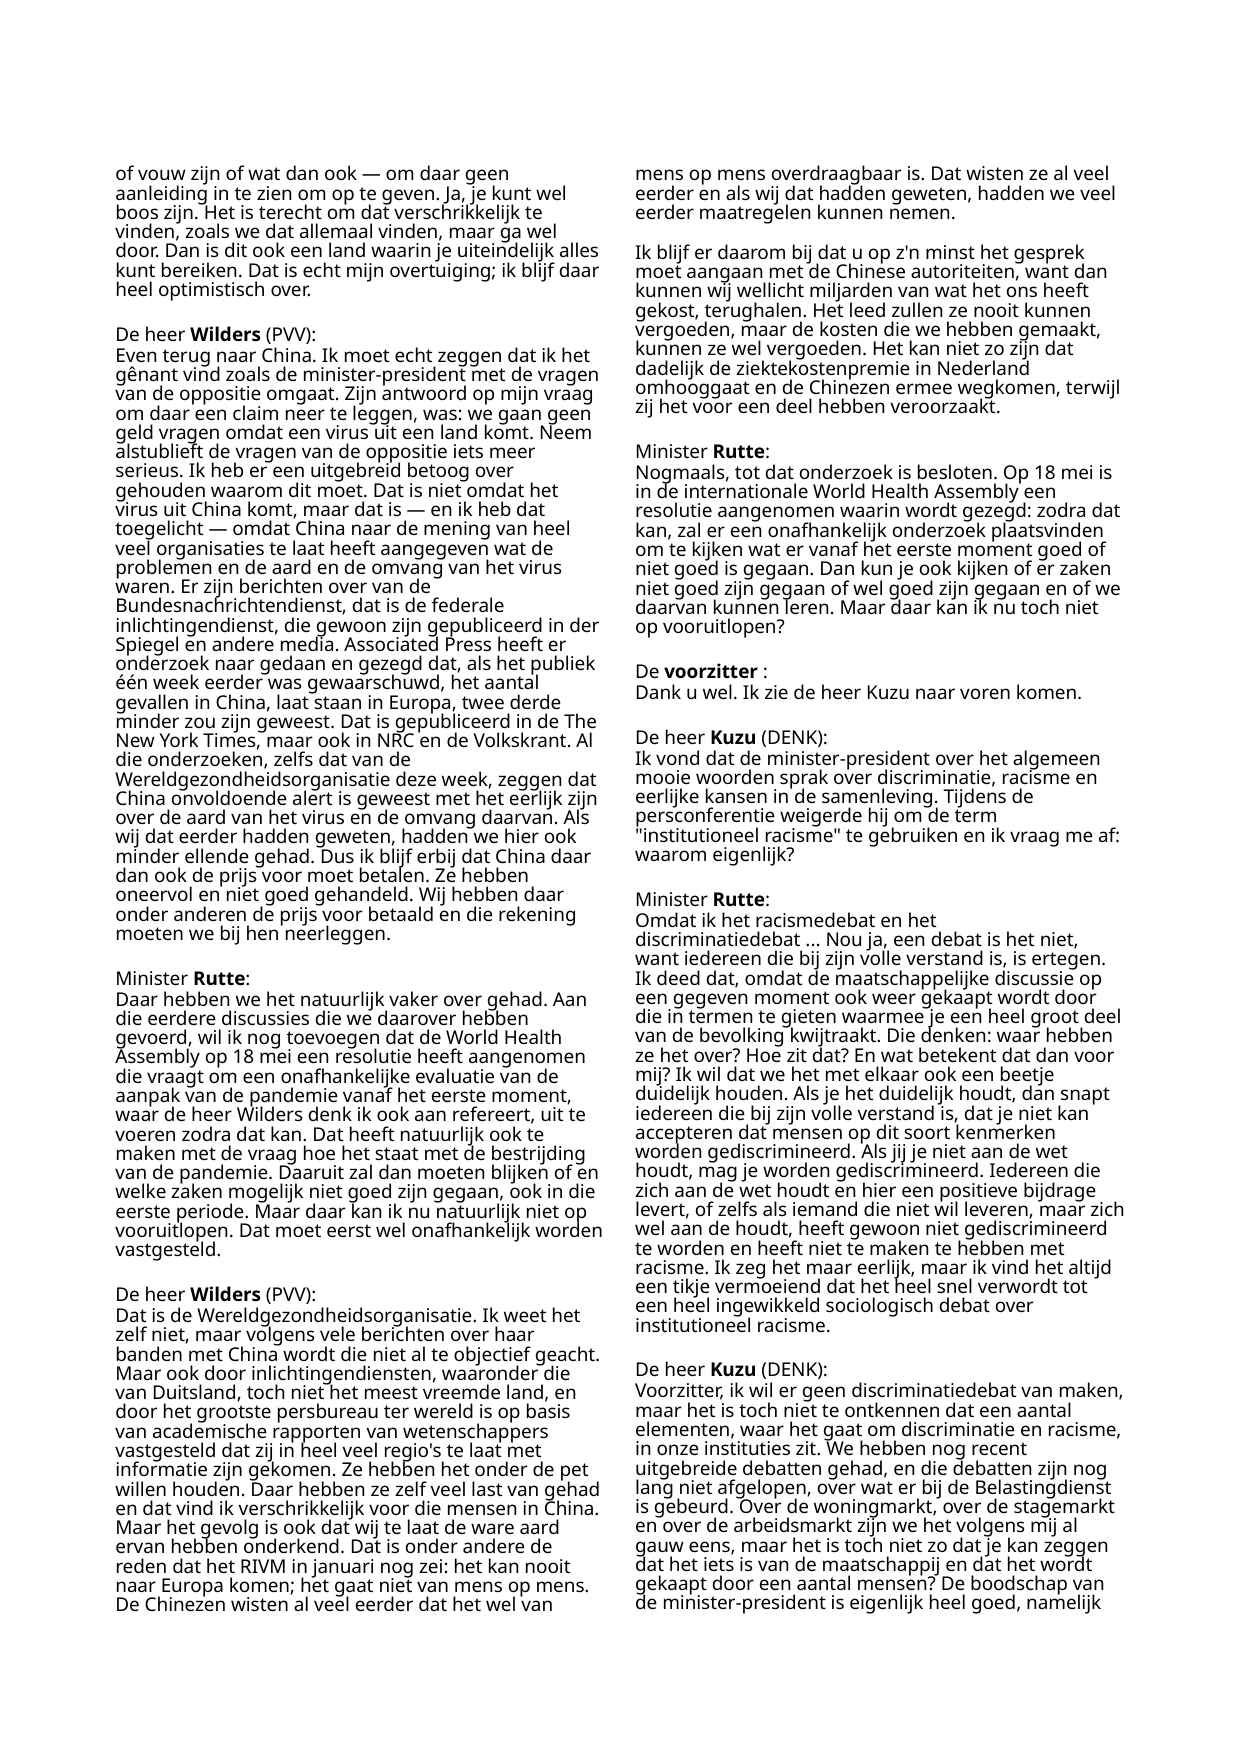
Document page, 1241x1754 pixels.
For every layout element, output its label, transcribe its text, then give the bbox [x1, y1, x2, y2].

text Minister Rutte: [115, 965, 605, 991]
text De heer Kuzu (DENK): [635, 724, 1125, 750]
text De heer Kuzu (DENK): [635, 1357, 1125, 1382]
text Omdat ik het racismedebat en het discriminatiedebat ... Nou ja, een debat is het niet, want iedereen die bij zijn volle verstand is, is ertegen. Ik deed dat, omdat de maatschappelijke discussie op een gegeven moment ook weer gekaapt wordt door die in termen te gieten waarmee je een heel groot deel van de bevolking kwijtraakt. Die denken: waar hebben ze het over? Hoe zit dat? En wat betekent dat dan voor mij? Ik wil dat we het met elkaar ook een beetje duidelijk houden. Als je het duidelijk houdt, dan snapt iedereen die bij zijn volle verstand is, dat je niet kan accepteren dat mensen op dit soort kenmerken worden gediscrimineerd. Als jij je niet aan de wet houdt, mag je worden gediscrimineerd. Iedereen die zich aan de wet houdt en hier een positieve bijdrage levert, of zelfs als iemand die niet wil leveren, maar zich wel aan de houdt, heeft gewoon niet gediscrimineerd te worden en heeft niet te maken te hebben met racisme. Ik zeg het maar eerlijk, maar ik vind het altijd een tikje vermoeiend dat het heel snel verwordt tot een heel ingewikkeld sociologisch debat over institutioneel racisme. [635, 912, 1125, 1336]
text Voorzitter, ik wil er geen discriminatiedebat van maken, maar het is toch niet te ontkennen dat een aantal elementen, waar het gaat om discriminatie en racisme, in onze instituties zit. We hebben nog recent uitgebreide debatten gehad, en die debatten zijn nog lang niet afgelopen, over wat er bij de Belastingdienst is gebeurd. Over de woningmarkt, over de stagemarkt en over de arbeidsmarkt zijn we het volgens mij al gauw eens, maar het is toch niet zo dat je kan zeggen dat het iets is van de maatschappij en dat het wordt gekaapt door een aantal mensen? De boodschap van de minister-president is eigenlijk heel goed, namelijk [635, 1382, 1125, 1614]
text De heer Wilders (PVV): [115, 1281, 605, 1307]
text Ik blijf er daarom bij dat u op z'n minst het gesprek moet aangaan met de Chinese autoriteiten, want dan kunnen wij wellicht miljarden van wat het ons heeft gekost, terughalen. Het leed zullen ze nooit kunnen vergoeden, maar de kosten die we hebben gemaakt, kunnen ze wel vergoeden. Het kan niet zo zijn dat dadelijk de ziektekostenpremie in Nederland omhooggaat en de Chinezen ermee wegkomen, terwijl zij het voor een deel hebben veroorzaakt. [635, 244, 1125, 417]
text Minister Rutte: [635, 886, 1125, 912]
text of vouw zijn of wat dan ook — om daar geen aanleiding in te zien om op te geven. Ja, je kunt wel boos zijn. Het is terecht om dat verschrikkelijk te vinden, zoals we dat allemaal vinden, maar ga wel door. Dan is dit ook een land waarin je uiteindelijk alles kunt bereiken. Dat is echt mijn overtuiging; ik blijf daar heel optimistisch over. [115, 165, 605, 300]
text Even terug naar China. Ik moet echt zeggen dat ik het gênant vind zoals de minister-president met de vragen van de oppositie omgaat. Zijn antwoord op mijn vraag om daar een claim neer te leggen, was: we gaan geen geld vragen omdat een virus uit een land komt. Neem alstublieft de vragen van de oppositie iets meer serieus. Ik heb er een uitgebreid betoog over gehouden waarom dit moet. Dat is niet omdat het virus uit China komt, maar dat is — en ik heb dat toegelicht — omdat China naar de mening van heel veel organisaties te laat heeft aangegeven wat de problemen en de aard en de omvang van het virus waren. Er zijn berichten over van de Bundesnachrichtendienst, dat is de federale inlichtingendienst, die gewoon zijn gepubliceerd in der Spiegel en andere media. Associated Press heeft er onderzoek naar gedaan en gezegd dat, als het publiek één week eerder was gewaarschuwd, het aantal gevallen in China, laat staan in Europa, twee derde minder zou zijn geweest. Dat is gepubliceerd in de The New York Times, maar ook in NRC en de Volkskrant. Al die onderzoeken, zelfs dat van de Wereldgezondheidsorganisatie deze week, zeggen dat China onvoldoende alert is geweest met het eerlijk zijn over de aard van het virus en de omvang daarvan. Als wij dat eerder hadden geweten, hadden we hier ook minder ellende gehad. Dus ik blijf erbij dat China daar dan ook de prijs voor moet betalen. Ze hebben oneervol en niet goed gehandeld. Wij hebben daar onder anderen de prijs voor betaald en die rekening moeten we bij hen neerleggen. [115, 347, 605, 944]
text De voorzitter : [635, 658, 1125, 684]
text Dank u wel. Ik zie de heer Kuzu naar voren komen. [635, 684, 1125, 703]
text Dat is de Wereldgezondheidsorganisatie. Ik weet het zelf niet, maar volgens vele berichten over haar banden met China wordt die niet al te objectief geacht. Maar ook door inlichtingendiensten, waaronder die van Duitsland, toch niet het meest vreemde land, en door het grootste persbureau ter wereld is op basis van academische rapporten van wetenschappers vastgesteld dat zij in heel veel regio's te laat met informatie zijn gekomen. Ze hebben het onder de pet willen houden. Daar hebben ze zelf veel last van gehad en dat vind ik verschrikkelijk voor die mensen in China. Maar het gevolg is ook dat wij te laat de ware aard ervan hebben onderkend. Dat is onder andere de reden dat het RIVM in januari nog zei: het kan nooit naar Europa komen; het gaat niet van mens op mens. De Chinezen wisten al veel eerder dat het wel van [115, 1307, 605, 1615]
text Ik vond dat de minister-president over het algemeen mooie woorden sprak over discriminatie, racisme en eerlijke kansen in de samenleving. Tijdens de persconferentie weigerde hij om de term "institutioneel racisme" te gebruiken en ik vraag me af: waarom eigenlijk? [635, 750, 1125, 865]
text mens op mens overdraagbaar is. Dat wisten ze al veel eerder en als wij dat hadden geweten, hadden we veel eerder maatregelen kunnen nemen. [635, 165, 1125, 223]
text Minister Rutte: [635, 438, 1125, 464]
text De heer Wilders (PVV): [115, 321, 605, 347]
text Nogmaals, tot dat onderzoek is besloten. Op 18 mei is in de internationale World Health Assembly een resolutie aangenomen waarin wordt gezegd: zodra dat kan, zal er een onafhankelijk onderzoek plaatsvinden om te kijken wat er vanaf het eerste moment goed of niet goed is gegaan. Dan kun je ook kijken of er zaken niet goed zijn gegaan of wel goed zijn gegaan en of we daarvan kunnen leren. Maar daar kan ik nu toch niet op vooruitlopen? [635, 464, 1125, 637]
text Daar hebben we het natuurlijk vaker over gehad. Aan die eerdere discussies die we daarover hebben gevoerd, wil ik nog toevoegen dat de World Health Assembly op 18 mei een resolutie heeft aangenomen die vraagt om een onafhankelijke evaluatie van de aanpak van de pandemie vanaf het eerste moment, waar de heer Wilders denk ik ook aan refereert, uit te voeren zodra dat kan. Dat heeft natuurlijk ook te maken met de vraag hoe het staat met de bestrijding van de pandemie. Daaruit zal dan moeten blijken of en welke zaken mogelijk niet goed zijn gegaan, ook in die eerste periode. Maar daar kan ik nu natuurlijk niet op vooruitlopen. Dat moet eerst wel onafhankelijk worden vastgesteld. [115, 991, 605, 1261]
